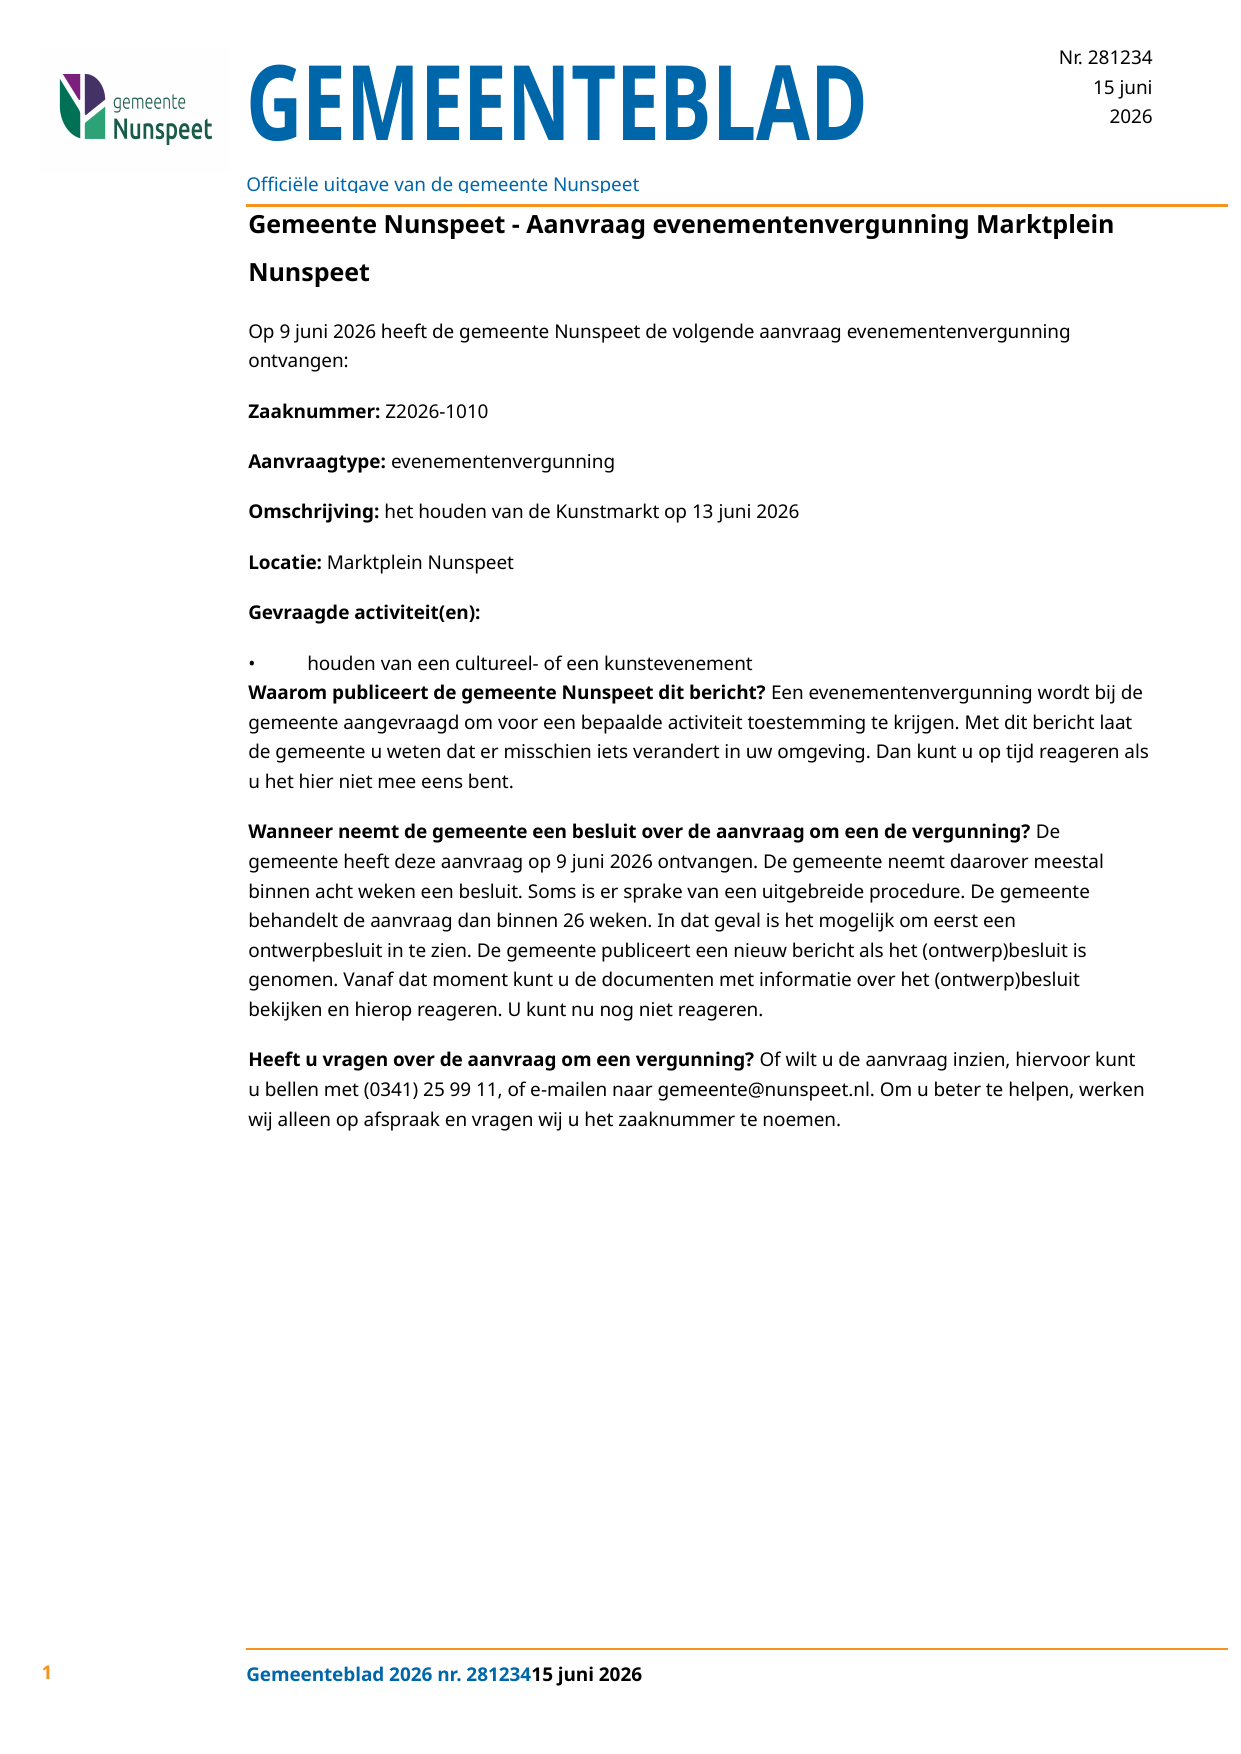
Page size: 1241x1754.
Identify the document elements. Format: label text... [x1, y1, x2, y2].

text Gevraagde activiteit(en): [248, 599, 1152, 625]
text Waarom publiceert de gemeente Nunspeet dit bericht? Een evenementenvergunning wordt bij de gemeente aangevraagd om voor een bepaalde activiteit toestemming te krijgen. Met dit bericht laat de gemeente u weten dat er misschien iets verandert in uw omgeving. Dan kunt u op tijd reageren als u het hier niet mee eens bent. [248, 679, 1152, 794]
text Wanneer neemt de gemeente een besluit over de aanvraag om een de vergunning? De gemeente heeft deze aanvraag op 9 juni 2026 ontvangen. De gemeente neemt daarover meestal binnen acht weken een besluit. Soms is er sprake van een uitgebreide procedure. De gemeente behandelt de aanvraag dan binnen 26 weken. In dat geval is het mogelijk om eerst een ontwerpbesluit in te zien. De gemeente publiceert een nieuw bericht als het (ontwerp)besluit is genomen. Vanaf dat moment kunt u de documenten met informatie over het (ontwerp)besluit bekijken en hierop reageren. U kunt nu nog niet reageren. [248, 819, 1152, 1022]
text Aanvraagtype: evenementenvergunning [248, 448, 1152, 474]
text Omschrijving: het houden van de Kunstmarkt op 13 juni 2026 [248, 499, 1152, 524]
text Gemeente Nunspeet - Aanvraag evenementenvergunning Marktplein Nunspeet [248, 207, 1152, 288]
text Zaaknummer: Z2026-1010 [248, 398, 1152, 424]
text Heeft u vragen over de aanvraag om een vergunning? Of wilt u de aanvraag inzien, hiervoor kunt u bellen met (0341) 25 99 11, of e-mailen naar gemeente@nunspeet.nl. Om u beter te helpen, werken wij alleen op afspraak en vragen wij u het zaaknummer te noemen. [248, 1047, 1152, 1132]
list houden van een cultureel- of een kunstevenement [248, 650, 1152, 676]
text Op 9 juni 2026 heeft de gemeente Nunspeet de volgende aanvraag evenementenvergunning ontvangen: [248, 318, 1152, 373]
picture [41, 47, 231, 172]
text Locatie: Marktplein Nunspeet [248, 549, 1152, 575]
